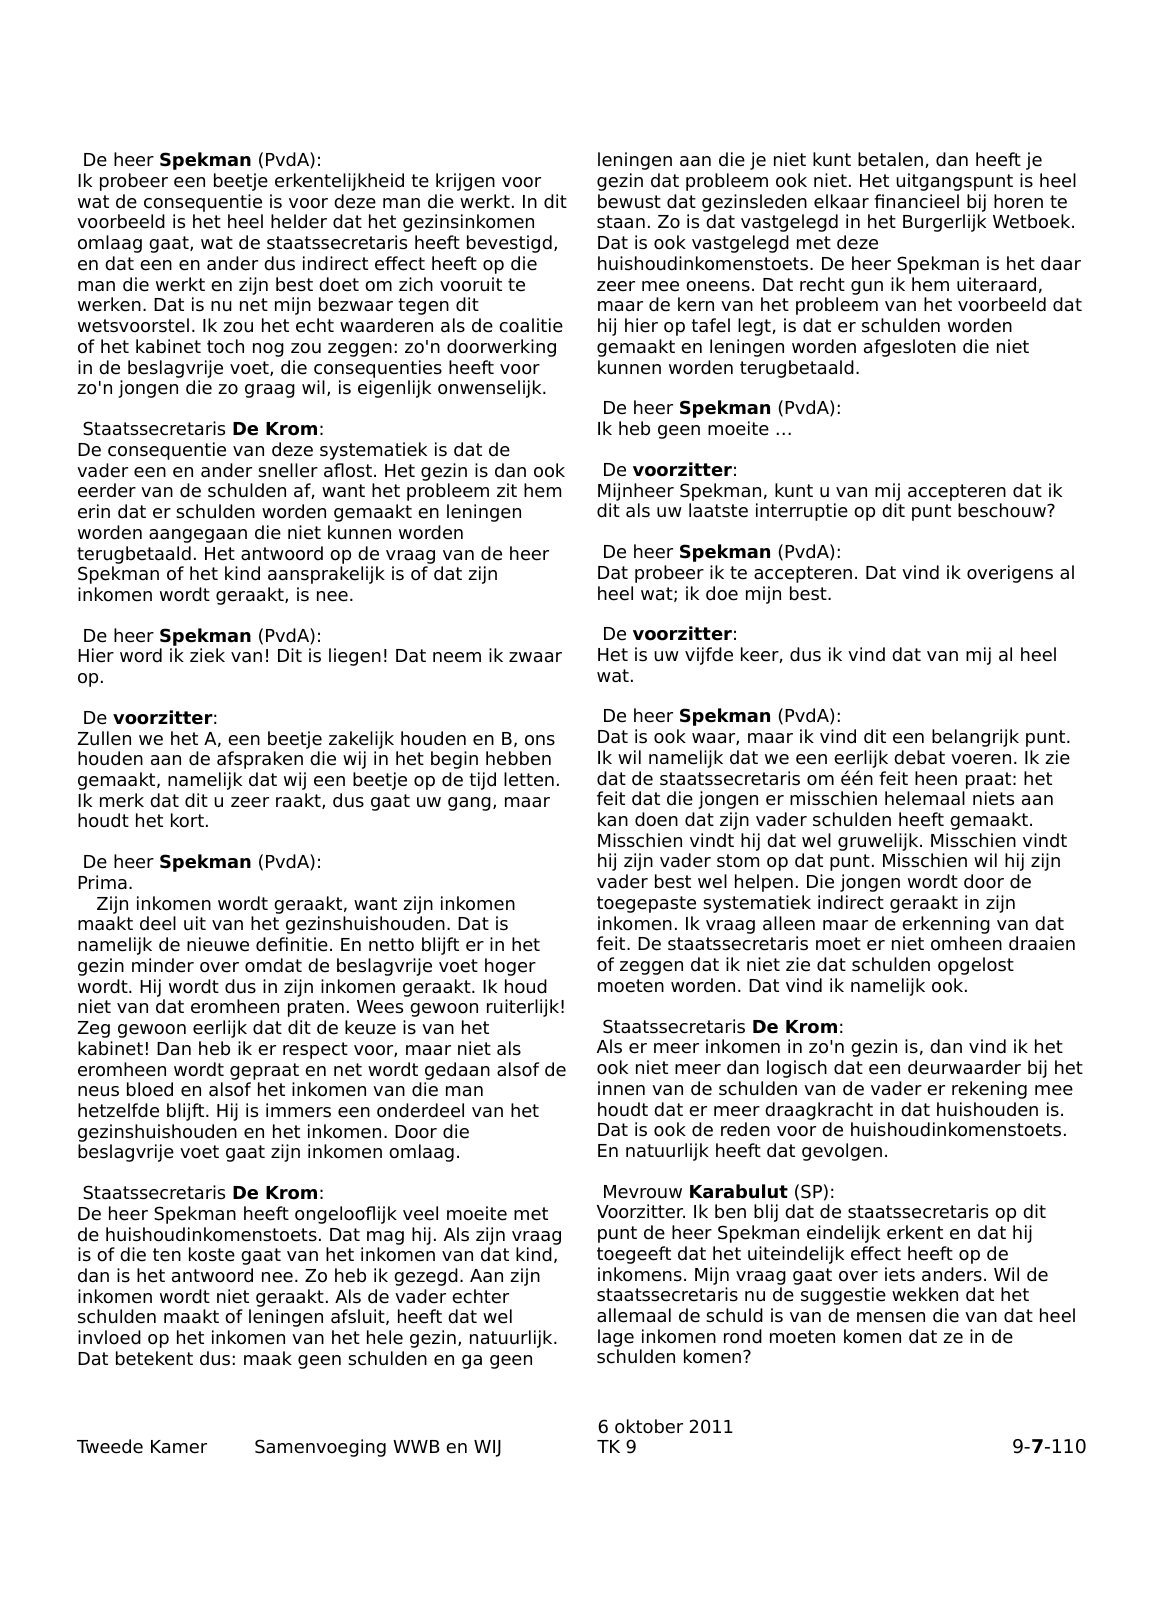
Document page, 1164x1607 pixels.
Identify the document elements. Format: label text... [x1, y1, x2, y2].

text Zullen we het A, een beetje zakelijk houden en B, ons houden aan de afspraken die wij in het begin hebben gemaakt, namelijk dat wij een beetje op de tijd letten. Ik merk dat dit u zeer raakt, dus gaat uw gang, maar houdt het kort. [77, 728, 567, 832]
text Hier word ik ziek van! Dit is liegen! Dat neem ik zwaar op. [77, 646, 567, 688]
text Dat is ook waar, maar ik vind dit een belangrijk punt. Ik wil namelijk dat we een eerlijk debat voeren. Ik zie dat de staatssecretaris om één feit heen praat: het feit dat die jongen er misschien helemaal niets aan kan doen dat zijn vader schulden heeft gemaakt. Misschien vindt hij dat wel gruwelijk. Misschien vindt hij zijn vader stom op dat punt. Misschien wil hij zijn vader best wel helpen. Die jongen wordt door de toegepaste systematiek indirect geraakt in zijn inkomen. Ik vraag alleen maar de erkenning van dat feit. De staatssecretaris moet er niet omheen draaien of zeggen dat ik niet zie dat schulden opgelost moeten worden. Dat vind ik namelijk ook. [596, 727, 1087, 996]
text Voorzitter. Ik ben blij dat de staatssecretaris op dit punt de heer Spekman eindelijk erkent en dat hij toegeeft dat het uiteindelijk effect heeft op de inkomens. Mijn vraag gaat over iets anders. Wil de staatssecretaris nu de suggestie wekken dat het allemaal de schuld is van de mensen die van dat heel lage inkomen rond moeten komen dat ze in de schulden komen? [596, 1202, 1087, 1368]
text Prima. [77, 873, 567, 893]
text Ik heb geen moeite … [596, 419, 1087, 440]
text Zijn inkomen wordt geraakt, want zijn inkomen maakt deel uit van het gezinshuishouden. Dat is namelijk de nieuwe definitie. En netto blijft er in het gezin minder over omdat de beslagvrije voet hoger wordt. Hij wordt dus in zijn inkomen geraakt. Ik houd niet van dat eromheen praten. Wees gewoon ruiterlijk! Zeg gewoon eerlijk dat dit de keuze is van het kabinet! Dan heb ik er respect voor, maar niet als eromheen wordt gepraat en net wordt gedaan alsof de neus bloed en alsof het inkomen van die man hetzelfde blijft. Hij is immers een onderdeel van het gezinshuishouden en het inkomen. Door die beslagvrije voet gaat zijn inkomen omlaag. [77, 893, 567, 1163]
text Dat probeer ik te accepteren. Dat vind ik overigens al heel wat; ik doe mijn best. [596, 563, 1087, 604]
text De voorzitter: [596, 460, 1087, 480]
text Mevrouw Karabulut (SP): [596, 1182, 1087, 1202]
text De heer Spekman (PvdA): [596, 542, 1087, 563]
text Mijnheer Spekman, kunt u van mij accepteren dat ik dit als uw laatste interruptie op dit punt beschouw? [596, 480, 1087, 522]
text De consequentie van deze systematiek is dat de vader een en ander sneller aflost. Het gezin is dan ook eerder van de schulden af, want het probleem zit hem erin dat er schulden worden gemaakt en leningen worden aangegaan die niet kunnen worden terugbetaald. Het antwoord op de vraag van de heer Spekman of het kind aansprakelijk is of dat zijn inkomen wordt geraakt, is nee. [77, 440, 567, 606]
text Ik probeer een beetje erkentelijkheid te krijgen voor wat de consequentie is voor deze man die werkt. In dit voorbeeld is het heel helder dat het gezinsinkomen omlaag gaat, wat de staatssecretaris heeft bevestigd, en dat een en ander dus indirect effect heeft op die man die werkt en zijn best doet om zich vooruit te werken. Dat is nu net mijn bezwaar tegen dit wetsvoorstel. Ik zou het echt waarderen als de coalitie of het kabinet toch nog zou zeggen: zo'n doorwerking in de beslagvrije voet, die consequenties heeft voor zo'n jongen die zo graag wil, is eigenlijk onwenselijk. [77, 171, 567, 399]
text De voorzitter: [596, 624, 1087, 645]
text Het is uw vijfde keer, dus ik vind dat van mij al heel wat. [596, 645, 1087, 686]
text De heer Spekman (PvdA): [77, 626, 567, 646]
text Staatssecretaris De Krom: [77, 1183, 567, 1204]
text De heer Spekman heeft ongelooflijk veel moeite met de huishoudinkomenstoets. Dat mag hij. Als zijn vraag is of die ten koste gaat van het inkomen van dat kind, dan is het antwoord nee. Zo heb ik gezegd. Aan zijn inkomen wordt niet geraakt. Als de vader echter schulden maakt of leningen afsluit, heeft dat wel invloed op het inkomen van het hele gezin, natuurlijk. Dat betekent dus: maak geen schulden en ga geen [77, 1204, 567, 1369]
text De voorzitter: [77, 708, 567, 728]
text De heer Spekman (PvdA): [77, 852, 567, 873]
text leningen aan die je niet kunt betalen, dan heeft je gezin dat probleem ook niet. Het uitgangspunt is heel bewust dat gezinsleden elkaar financieel bij horen te staan. Zo is dat vastgelegd in het Burgerlijk Wetboek. Dat is ook vastgelegd met deze huishoudinkomenstoets. De heer Spekman is het daar zeer mee oneens. Dat recht gun ik hem uiteraard, maar de kern van het probleem van het voorbeeld dat hij hier op tafel legt, is dat er schulden worden gemaakt en leningen worden afgesloten die niet kunnen worden terugbetaald. [596, 150, 1087, 378]
text Staatssecretaris De Krom: [77, 419, 567, 440]
text De heer Spekman (PvdA): [596, 398, 1087, 419]
text De heer Spekman (PvdA): [596, 706, 1087, 727]
text Staatssecretaris De Krom: [596, 1016, 1087, 1037]
text De heer Spekman (PvdA): [77, 150, 567, 171]
text Als er meer inkomen in zo'n gezin is, dan vind ik het ook niet meer dan logisch dat een deurwaarder bij het innen van de schulden van de vader er rekening mee houdt dat er meer draagkracht in dat huishouden is. Dat is ook de reden voor de huishoudinkomenstoets. En natuurlijk heeft dat gevolgen. [596, 1037, 1087, 1162]
